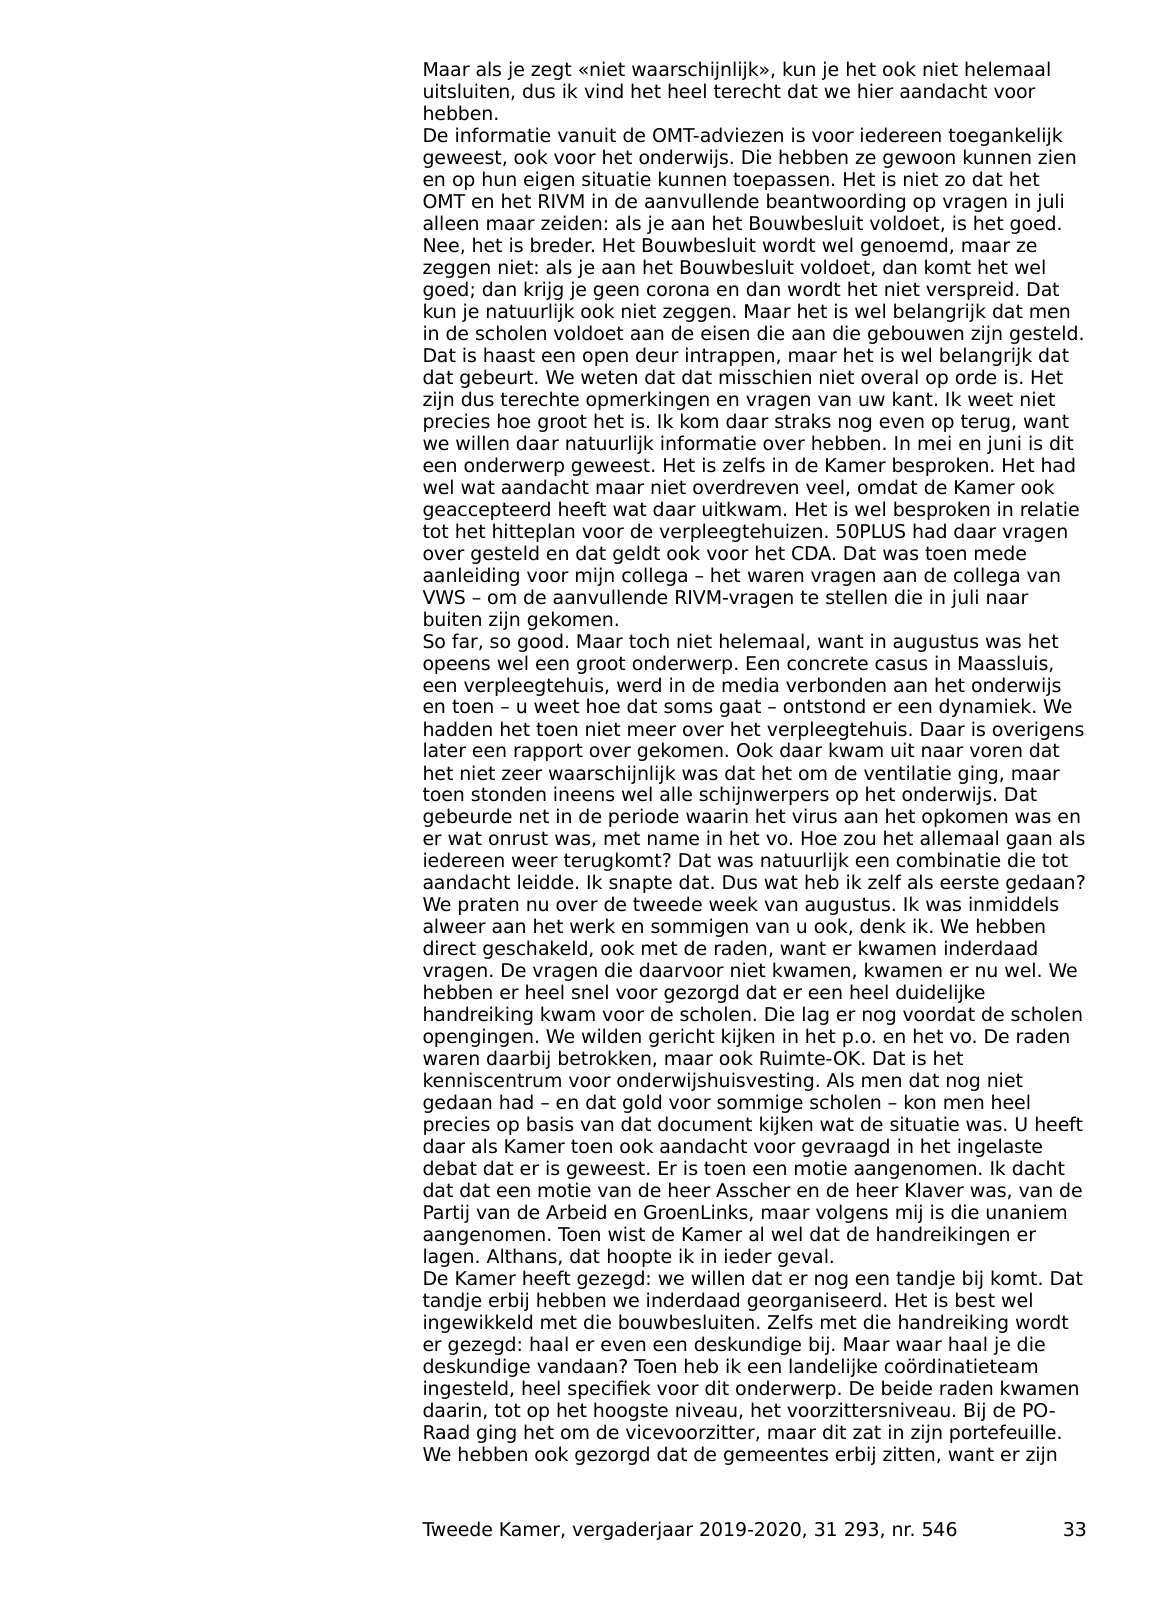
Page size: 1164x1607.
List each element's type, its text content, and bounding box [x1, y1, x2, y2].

text So far, so good. Maar toch niet helemaal, want in augustus was het opeens wel een groot onderwerp. Een concrete casus in Maassluis, een verpleegtehuis, werd in de media verbonden aan het onderwijs en toen – u weet hoe dat soms gaat – ontstond er een dynamiek. We hadden het toen niet meer over het verpleegtehuis. Daar is overigens later een rapport over gekomen. Ook daar kwam uit naar voren dat het niet zeer waarschijnlijk was dat het om de ventilatie ging, maar toen stonden ineens wel alle schijnwerpers op het onderwijs. Dat gebeurde net in de periode waarin het virus aan het opkomen was en er wat onrust was, met name in het vo. Hoe zou het allemaal gaan als iedereen weer terugkomt? Dat was natuurlijk een combinatie die tot aandacht leidde. Ik snapte dat. Dus wat heb ik zelf als eerste gedaan? We praten nu over de tweede week van augustus. Ik was inmiddels alweer aan het werk en sommigen van u ook, denk ik. We hebben direct geschakeld, ook met de raden, want er kwamen inderdaad vragen. De vragen die daarvoor niet kwamen, kwamen er nu wel. We hebben er heel snel voor gezorgd dat er een heel duidelijke handreiking kwam voor de scholen. Die lag er nog voordat de scholen opengingen. We wilden gericht kijken in het p.o. en het vo. De raden waren daarbij betrokken, maar ook Ruimte-OK. Dat is het kenniscentrum voor onderwijshuisvesting. Als men dat nog niet gedaan had – en dat gold voor sommige scholen – kon men heel precies op basis van dat document kijken wat de situatie was. U heeft daar als Kamer toen ook aandacht voor gevraagd in het ingelaste debat dat er is geweest. Er is toen een motie aangenomen. Ik dacht dat dat een motie van de heer Asscher en de heer Klaver was, van de Partij van de Arbeid en GroenLinks, maar volgens mij is die unaniem aangenomen. Toen wist de Kamer al wel dat de handreikingen er lagen. Althans, dat hoopte ik in ieder geval. [422, 631, 1087, 1268]
text De informatie vanuit de OMT-adviezen is voor iedereen toegankelijk geweest, ook voor het onderwijs. Die hebben ze gewoon kunnen zien en op hun eigen situatie kunnen toepassen. Het is niet zo dat het OMT en het RIVM in de aanvullende beantwoording op vragen in juli alleen maar zeiden: als je aan het Bouwbesluit voldoet, is het goed. Nee, het is breder. Het Bouwbesluit wordt wel genoemd, maar ze zeggen niet: als je aan het Bouwbesluit voldoet, dan komt het wel goed; dan krijg je geen corona en dan wordt het niet verspreid. Dat kun je natuurlijk ook niet zeggen. Maar het is wel belangrijk dat men in de scholen voldoet aan de eisen die aan die gebouwen zijn gesteld. Dat is haast een open deur intrappen, maar het is wel belangrijk dat dat gebeurt. We weten dat dat misschien niet overal op orde is. Het zijn dus terechte opmerkingen en vragen van uw kant. Ik weet niet precies hoe groot het is. Ik kom daar straks nog even op terug, want we willen daar natuurlijk informatie over hebben. In mei en juni is dit een onderwerp geweest. Het is zelfs in de Kamer besproken. Het had wel wat aandacht maar niet overdreven veel, omdat de Kamer ook geaccepteerd heeft wat daar uitkwam. Het is wel besproken in relatie tot het hitteplan voor de verpleegtehuizen. 50PLUS had daar vragen over gesteld en dat geldt ook voor het CDA. Dat was toen mede aanleiding voor mijn collega – het waren vragen aan de collega van VWS – om de aanvullende RIVM-vragen te stellen die in juli naar buiten zijn gekomen. [422, 125, 1087, 631]
text Maar als je zegt «niet waarschijnlijk», kun je het ook niet helemaal uitsluiten, dus ik vind het heel terecht dat we hier aandacht voor hebben. [422, 59, 1087, 125]
text De Kamer heeft gezegd: we willen dat er nog een tandje bij komt. Dat tandje erbij hebben we inderdaad georganiseerd. Het is best wel ingewikkeld met die bouwbesluiten. Zelfs met die handreiking wordt er gezegd: haal er even een deskundige bij. Maar waar haal je die deskundige vandaan? Toen heb ik een landelijke coördinatieteam ingesteld, heel specifiek voor dit onderwerp. De beide raden kwamen daarin, tot op het hoogste niveau, het voorzittersniveau. Bij de PO-Raad ging het om de vicevoorzitter, maar dit zat in zijn portefeuille. We hebben ook gezorgd dat de gemeentes erbij zitten, want er zijn [422, 1268, 1087, 1466]
